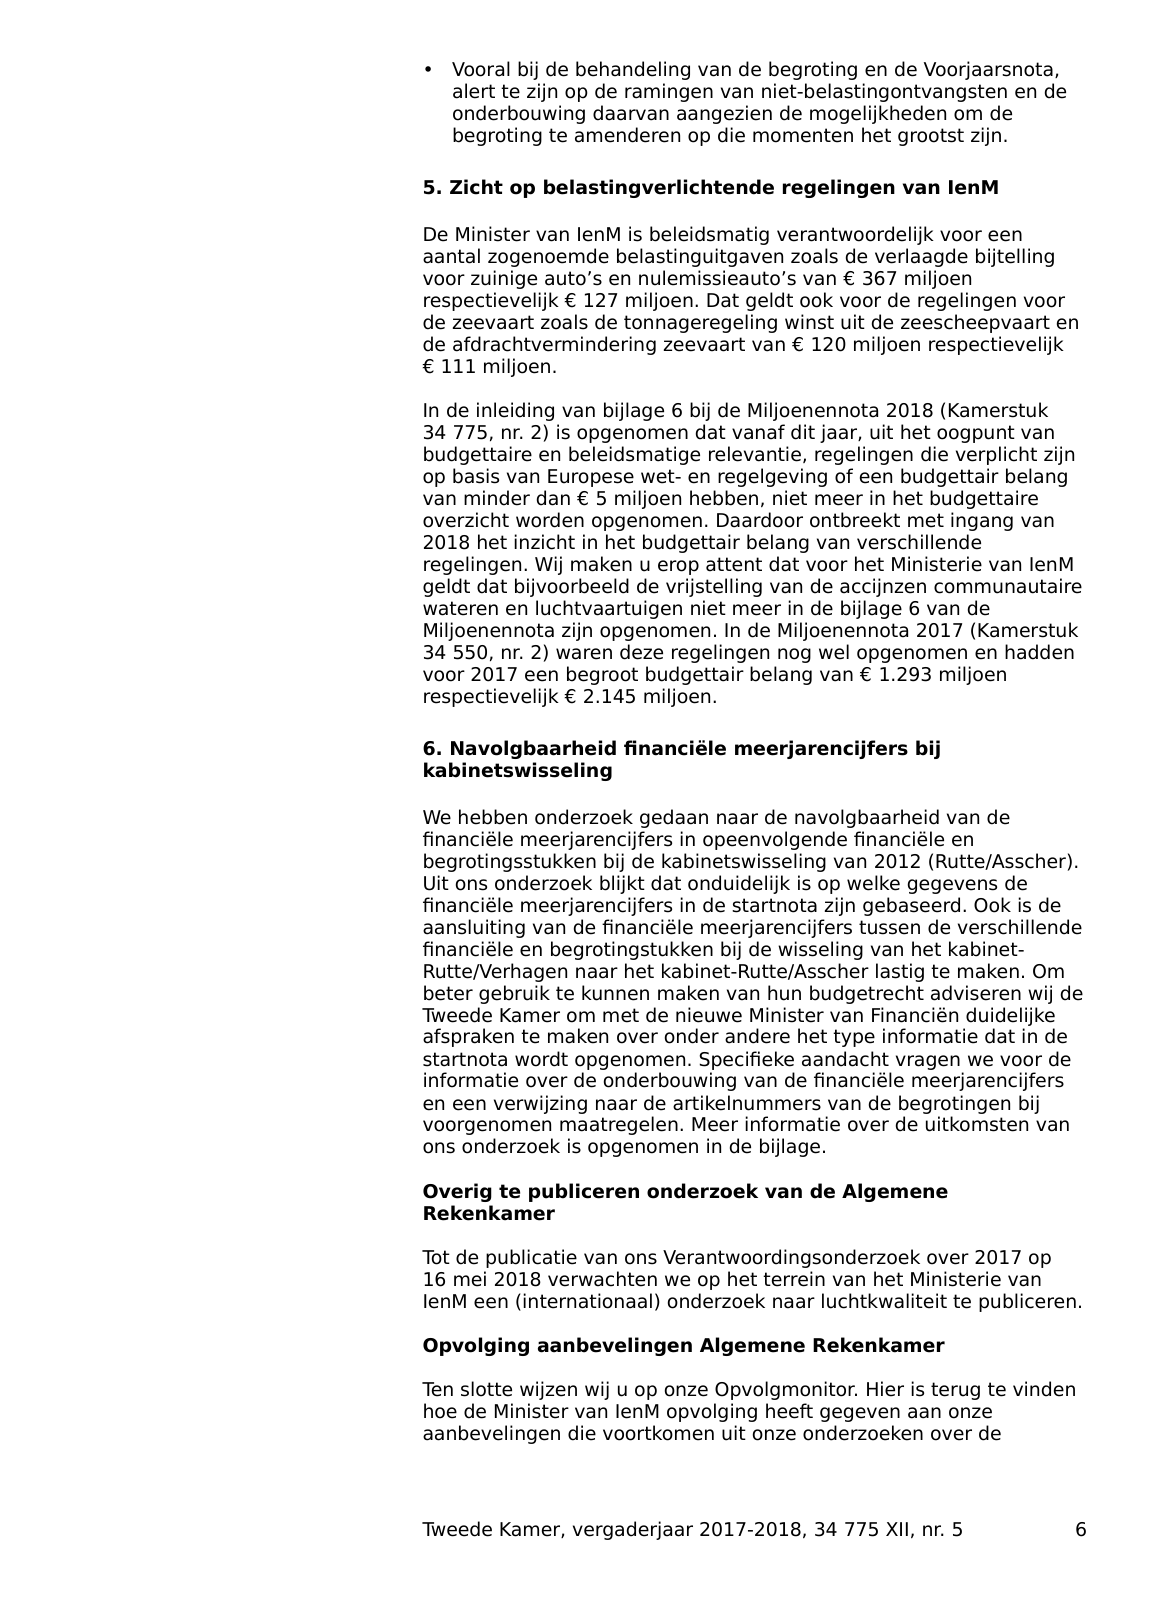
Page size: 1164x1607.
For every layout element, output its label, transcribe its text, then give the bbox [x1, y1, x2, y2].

text • Vooral bij de behandeling van de begroting en de Voorjaarsnota, alert te zijn op de ramingen van niet-belastingontvangsten en de onderbouwing daarvan aangezien de mogelijkheden om de begroting te amenderen op die momenten het grootst zijn. [422, 59, 1087, 147]
text We hebben onderzoek gedaan naar de navolgbaarheid van de financiële meerjarencijfers in opeenvolgende financiële en begrotingsstukken bij de kabinetswisseling van 2012 (Rutte/Asscher). Uit ons onderzoek blijkt dat onduidelijk is op welke gegevens de financiële meerjarencijfers in de startnota zijn gebaseerd. Ook is de aansluiting van de financiële meerjarencijfers tussen de verschillende financiële en begrotingstukken bij de wisseling van het kabinet-Rutte/Verhagen naar het kabinet-Rutte/Asscher lastig te maken. Om beter gebruik te kunnen maken van hun budgetrecht adviseren wij de Tweede Kamer om met de nieuwe Minister van Financiën duidelijke afspraken te maken over onder andere het type informatie dat in de startnota wordt opgenomen. Specifieke aandacht vragen we voor de informatie over de onderbouwing van de financiële meerjarencijfers en een verwijzing naar de artikelnummers van de begrotingen bij voorgenomen maatregelen. Meer informatie over de uitkomsten van ons onderzoek is opgenomen in de bijlage. [422, 807, 1087, 1158]
subtitle 5. Zicht op belastingverlichtende regelingen van IenM [422, 177, 1087, 199]
text In de inleiding van bijlage 6 bij de Miljoenennota 2018 (Kamerstuk 34 775, nr. 2) is opgenomen dat vanaf dit jaar, uit het oogpunt van budgettaire en beleidsmatige relevantie, regelingen die verplicht zijn op basis van Europese wet- en regelgeving of een budgettair belang van minder dan € 5 miljoen hebben, niet meer in het budgettaire overzicht worden opgenomen. Daardoor ontbreekt met ingang van 2018 het inzicht in het budgettair belang van verschillende regelingen. Wij maken u erop attent dat voor het Ministerie van IenM geldt dat bijvoorbeeld de vrijstelling van de accijnzen communautaire wateren en luchtvaartuigen niet meer in de bijlage 6 van de Miljoenennota zijn opgenomen. In de Miljoenennota 2017 (Kamerstuk 34 550, nr. 2) waren deze regelingen nog wel opgenomen en hadden voor 2017 een begroot budgettair belang van € 1.293 miljoen respectievelijk € 2.145 miljoen. [422, 400, 1087, 708]
subtitle 6. Navolgbaarheid financiële meerjarencijfers bij kabinetswisseling [422, 738, 1087, 782]
subtitle Opvolging aanbevelingen Algemene Rekenkamer [422, 1335, 1087, 1357]
text De Minister van IenM is beleidsmatig verantwoordelijk voor een aantal zogenoemde belastinguitgaven zoals de verlaagde bijtelling voor zuinige auto’s en nulemissieauto’s van € 367 miljoen respectievelijk € 127 miljoen. Dat geldt ook voor de regelingen voor de zeevaart zoals de tonnageregeling winst uit de zeescheepvaart en de afdrachtvermindering zeevaart van € 120 miljoen respectievelijk € 111 miljoen. [422, 224, 1087, 378]
text Ten slotte wijzen wij u op onze Opvolgmonitor. Hier is terug te vinden hoe de Minister van IenM opvolging heeft gegeven aan onze aanbevelingen die voortkomen uit onze onderzoeken over de [422, 1379, 1087, 1445]
subtitle Overig te publiceren onderzoek van de Algemene Rekenkamer [422, 1181, 1087, 1224]
text Tot de publicatie van ons Verantwoordingsonderzoek over 2017 op 16 mei 2018 verwachten we op het terrein van het Ministerie van IenM een (internationaal) onderzoek naar luchtkwaliteit te publiceren. [422, 1247, 1087, 1313]
